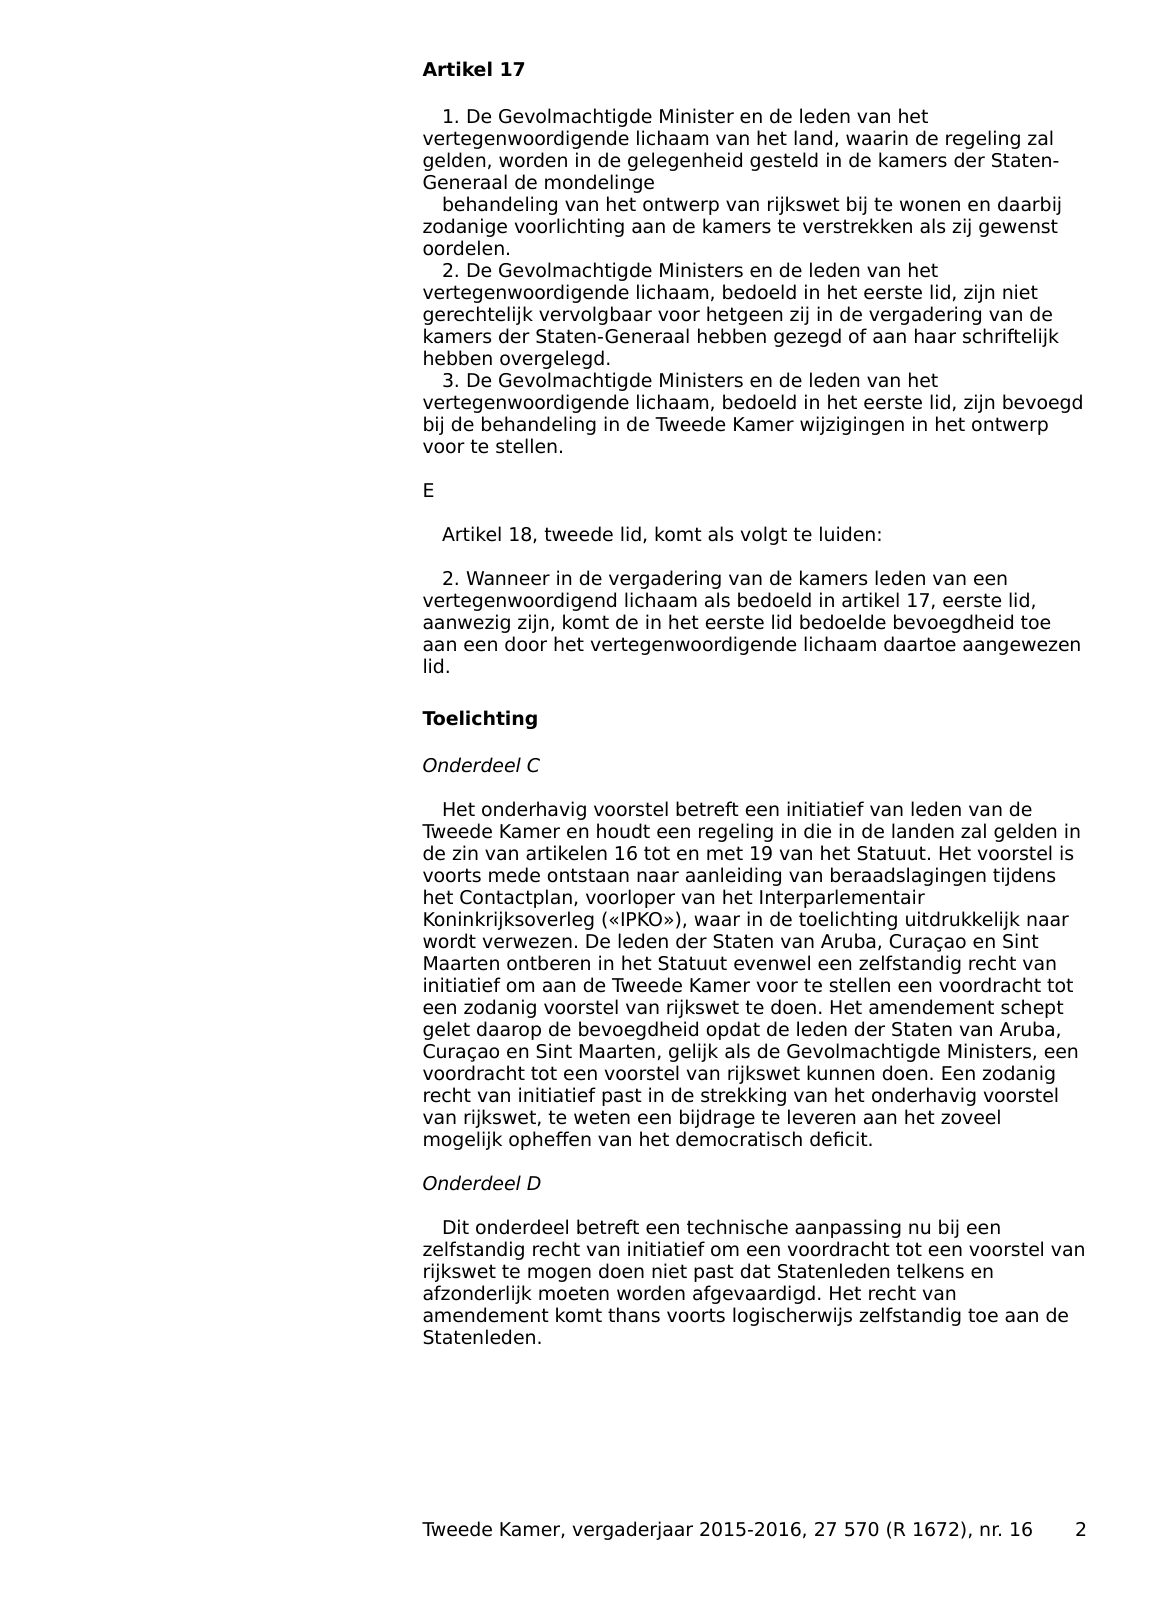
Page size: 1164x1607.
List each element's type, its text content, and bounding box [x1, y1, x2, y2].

text behandeling van het ontwerp van rijkswet bij te wonen en daarbij zodanige voorlichting aan de kamers te verstrekken als zij gewenst oordelen. [422, 194, 1087, 260]
subtitle Toelichting [422, 708, 1087, 730]
text 1. De Gevolmachtigde Minister en de leden van het vertegenwoordigende lichaam van het land, waarin de regeling zal gelden, worden in de gelegenheid gesteld in de kamers der Staten-Generaal de mondelinge [422, 106, 1087, 194]
text E [422, 480, 1087, 502]
text Artikel 18, tweede lid, komt als volgt te luiden: [422, 524, 1087, 546]
text Dit onderdeel betreft een technische aanpassing nu bij een zelfstandig recht van initiatief om een voordracht tot een voorstel van rijkswet te mogen doen niet past dat Statenleden telkens en afzonderlijk moeten worden afgevaardigd. Het recht van amendement komt thans voorts logischerwijs zelfstandig toe aan de Statenleden. [422, 1217, 1087, 1349]
subtitle Onderdeel C [422, 755, 1087, 777]
subtitle Onderdeel D [422, 1173, 1087, 1195]
text 2. Wanneer in de vergadering van de kamers leden van een vertegenwoordigend lichaam als bedoeld in artikel 17, eerste lid, aanwezig zijn, komt de in het eerste lid bedoelde bevoegdheid toe aan een door het vertegenwoordigende lichaam daartoe aangewezen lid. [422, 568, 1087, 678]
text 3. De Gevolmachtigde Ministers en de leden van het vertegenwoordigende lichaam, bedoeld in het eerste lid, zijn bevoegd bij de behandeling in de Tweede Kamer wijzigingen in het ontwerp voor te stellen. [422, 370, 1087, 458]
text Het onderhavig voorstel betreft een initiatief van leden van de Tweede Kamer en houdt een regeling in die in de landen zal gelden in de zin van artikelen 16 tot en met 19 van het Statuut. Het voorstel is voorts mede ontstaan naar aanleiding van beraadslagingen tijdens het Contactplan, voorloper van het Interparlementair Koninkrijksoverleg («IPKO»), waar in de toelichting uitdrukkelijk naar wordt verwezen. De leden der Staten van Aruba, Curaçao en Sint Maarten ontberen in het Statuut evenwel een zelfstandig recht van initiatief om aan de Tweede Kamer voor te stellen een voordracht tot een zodanig voorstel van rijkswet te doen. Het amendement schept gelet daarop de bevoegdheid opdat de leden der Staten van Aruba, Curaçao en Sint Maarten, gelijk als de Gevolmachtigde Ministers, een voordracht tot een voorstel van rijkswet kunnen doen. Een zodanig recht van initiatief past in de strekking van het onderhavig voorstel van rijkswet, te weten een bijdrage te leveren aan het zoveel mogelijk opheffen van het democratisch deficit. [422, 799, 1087, 1151]
text 2. De Gevolmachtigde Ministers en de leden van het vertegenwoordigende lichaam, bedoeld in het eerste lid, zijn niet gerechtelijk vervolgbaar voor hetgeen zij in de vergadering van de kamers der Staten-Generaal hebben gezegd of aan haar schriftelijk hebben overgelegd. [422, 260, 1087, 370]
subtitle Artikel 17 [422, 59, 1087, 81]
